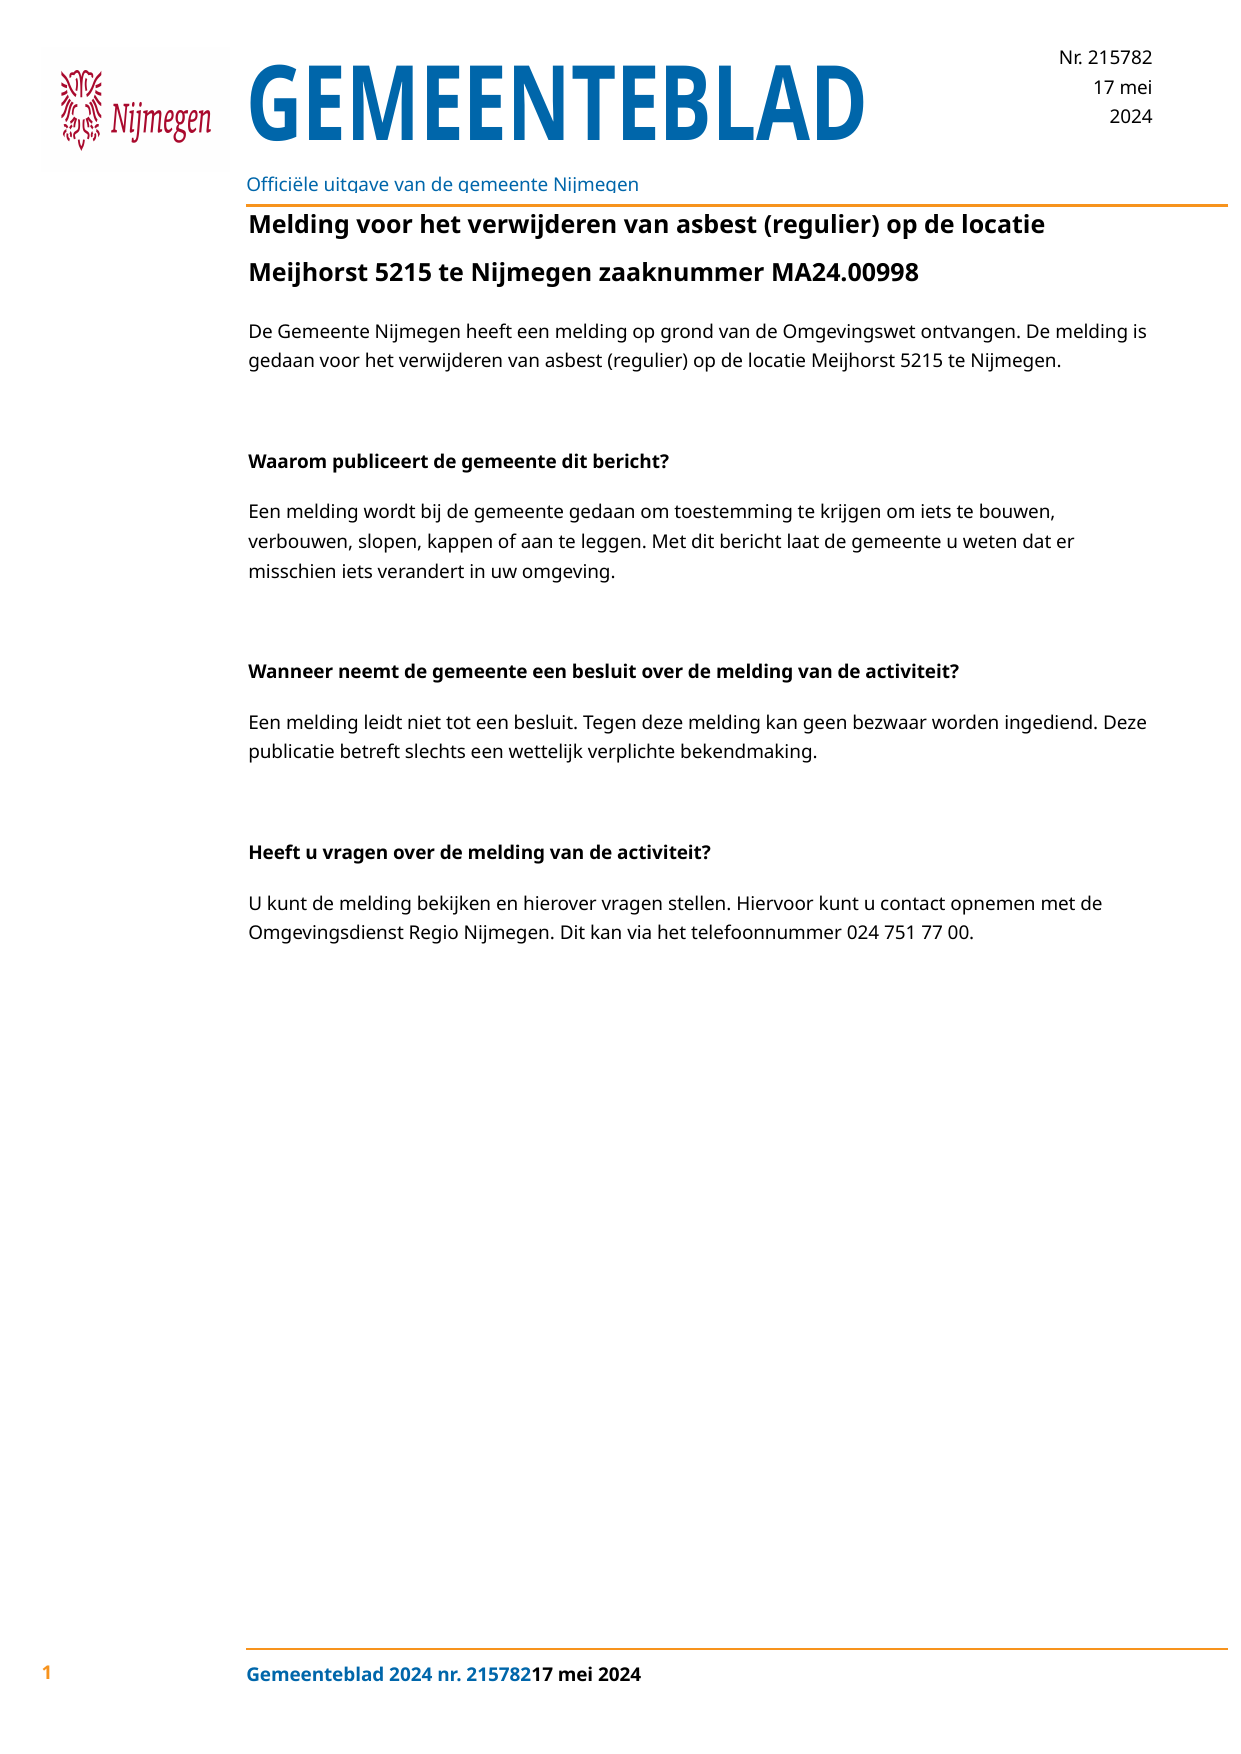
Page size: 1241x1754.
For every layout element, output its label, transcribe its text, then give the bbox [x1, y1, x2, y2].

text Wanneer neemt de gemeente een besluit over de melding van de activiteit? [248, 659, 1152, 684]
picture [41, 47, 231, 172]
text Een melding wordt bij de gemeente gedaan om toestemming te krijgen om iets te bouwen, verbouwen, slopen, kappen of aan te leggen. Met dit bericht laat de gemeente u weten dat er misschien iets verandert in uw omgeving. [248, 499, 1152, 584]
text U kunt de melding bekijken en hierover vragen stellen. Hiervoor kunt u contact opnemen met de Omgevingsdienst Regio Nijmegen. Dit kan via het telefoonnummer 024 751 77 00. [248, 890, 1152, 945]
text Melding voor het verwijderen van asbest (regulier) op de locatie Meijhorst 5215 te Nijmegen zaaknummer MA24.00998 [248, 207, 1152, 288]
text Heeft u vragen over de melding van de activiteit? [248, 839, 1152, 865]
text De Gemeente Nijmegen heeft een melding op grond van de Omgevingswet ontvangen. De melding is gedaan voor het verwijderen van asbest (regulier) op de locatie Meijhorst 5215 te Nijmegen. [248, 318, 1152, 373]
text Een melding leidt niet tot een besluit. Tegen deze melding kan geen bezwaar worden ingediend. Deze publicatie betreft slechts een wettelijk verplichte bekendmaking. [248, 709, 1152, 764]
text Waarom publiceert de gemeente dit bericht? [248, 448, 1152, 474]
